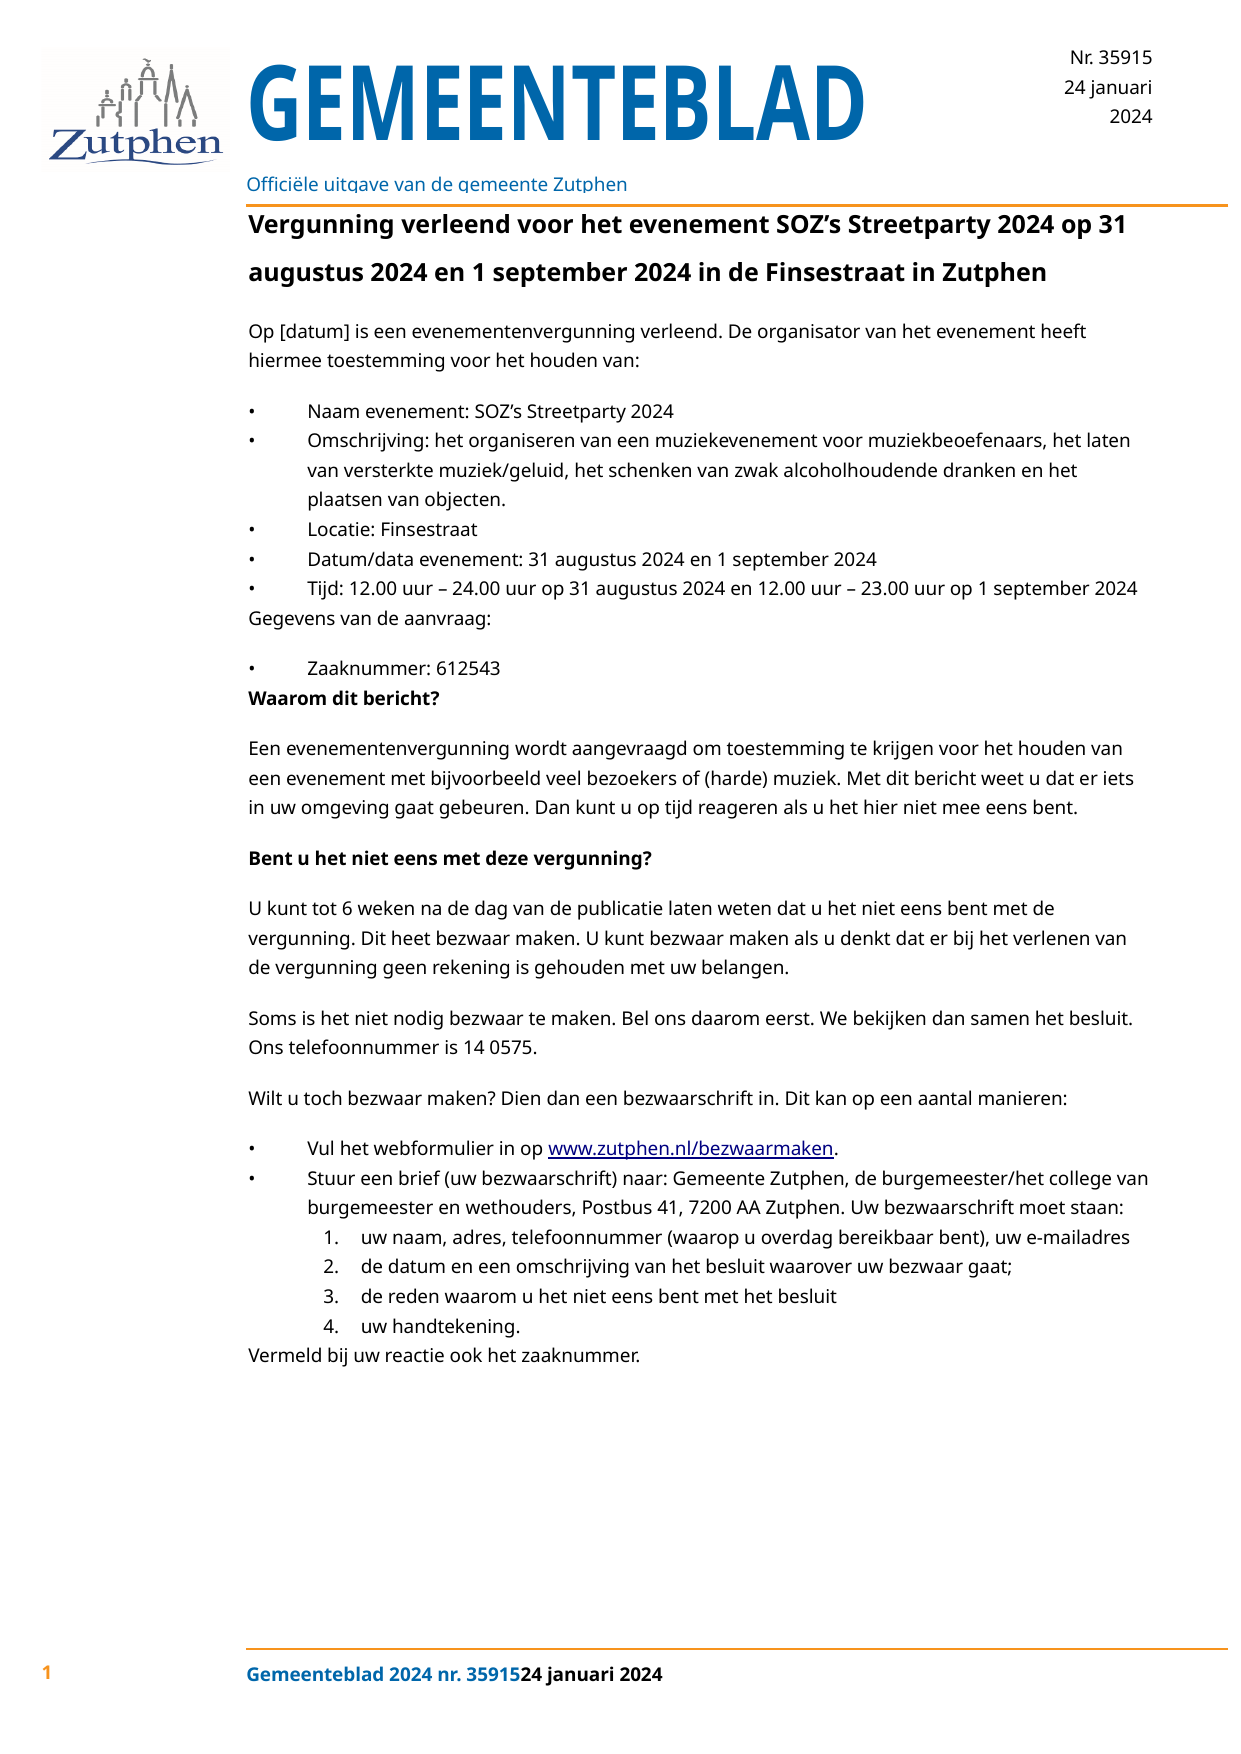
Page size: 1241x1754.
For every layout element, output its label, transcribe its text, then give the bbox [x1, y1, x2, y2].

list uw handtekening. [323, 1313, 1152, 1339]
text Wilt u toch bezwaar maken? Dien dan een bezwaarschrift in. Dit kan op een aantal manieren: [248, 1085, 1152, 1111]
list de datum en een omschrijving van het besluit waarover uw bezwaar gaat; [323, 1254, 1152, 1279]
text Bent u het niet eens met deze vergunning? [248, 845, 1152, 871]
list Naam evenement: SOZ’s Streetparty 2024 [248, 398, 1152, 424]
text Waarom dit bericht? [248, 685, 1152, 711]
picture [41, 47, 231, 172]
text Een evenementenvergunning wordt aangevraagd om toestemming te krijgen voor het houden van een evenement met bijvoorbeeld veel bezoekers of (harde) muziek. Met dit bericht weet u dat er iets in uw omgeving gaat gebeuren. Dan kunt u op tijd reageren als u het hier niet mee eens bent. [248, 735, 1152, 820]
list Vul het webformulier in op www.zutphen.nl/bezwaarmaken. [248, 1135, 1152, 1161]
list Tijd: 12.00 uur – 24.00 uur op 31 augustus 2024 en 12.00 uur – 23.00 uur op 1 september 2024 [248, 575, 1152, 601]
list Zaaknummer: 612543 [248, 655, 1152, 681]
list Stuur een brief (uw bezwaarschrift) naar: Gemeente Zutphen, de burgemeester/het college van burgemeester en wethouders, Postbus 41, 7200 AA Zutphen. Uw bezwaarschrift moet staan: [248, 1165, 1152, 1220]
text Soms is het niet nodig bezwaar te maken. Bel ons daarom eerst. We bekijken dan samen het besluit. Ons telefoonnummer is 14 0575. [248, 1005, 1152, 1060]
text Op [datum] is een evenementenvergunning verleend. De organisator van het evenement heeft hiermee toestemming voor het houden van: [248, 318, 1152, 373]
text U kunt tot 6 weken na de dag van de publicatie laten weten dat u het niet eens bent met de vergunning. Dit heet bezwaar maken. U kunt bezwaar maken als u denkt dat er bij het verlenen van de vergunning geen rekening is gehouden met uw belangen. [248, 895, 1152, 980]
text Vergunning verleend voor het evenement SOZ’s Streetparty 2024 op 31 augustus 2024 en 1 september 2024 in de Finsestraat in Zutphen [248, 207, 1152, 288]
list de reden waarom u het niet eens bent met het besluit [323, 1283, 1152, 1309]
list Omschrijving: het organiseren van een muziekevenement voor muziekbeoefenaars, het laten van versterkte muziek/geluid, het schenken van zwak alcoholhoudende dranken en het plaatsen van objecten. [248, 427, 1152, 512]
list Locatie: Finsestraat [248, 516, 1152, 542]
list Datum/data evenement: 31 augustus 2024 en 1 september 2024 [248, 546, 1152, 572]
list uw naam, adres, telefoonnummer (waarop u overdag bereikbaar bent), uw e-mailadres [323, 1224, 1152, 1250]
text Gegevens van de aanvraag: [248, 605, 1152, 631]
text Vermeld bij uw reactie ook het zaaknummer. [248, 1342, 1152, 1368]
